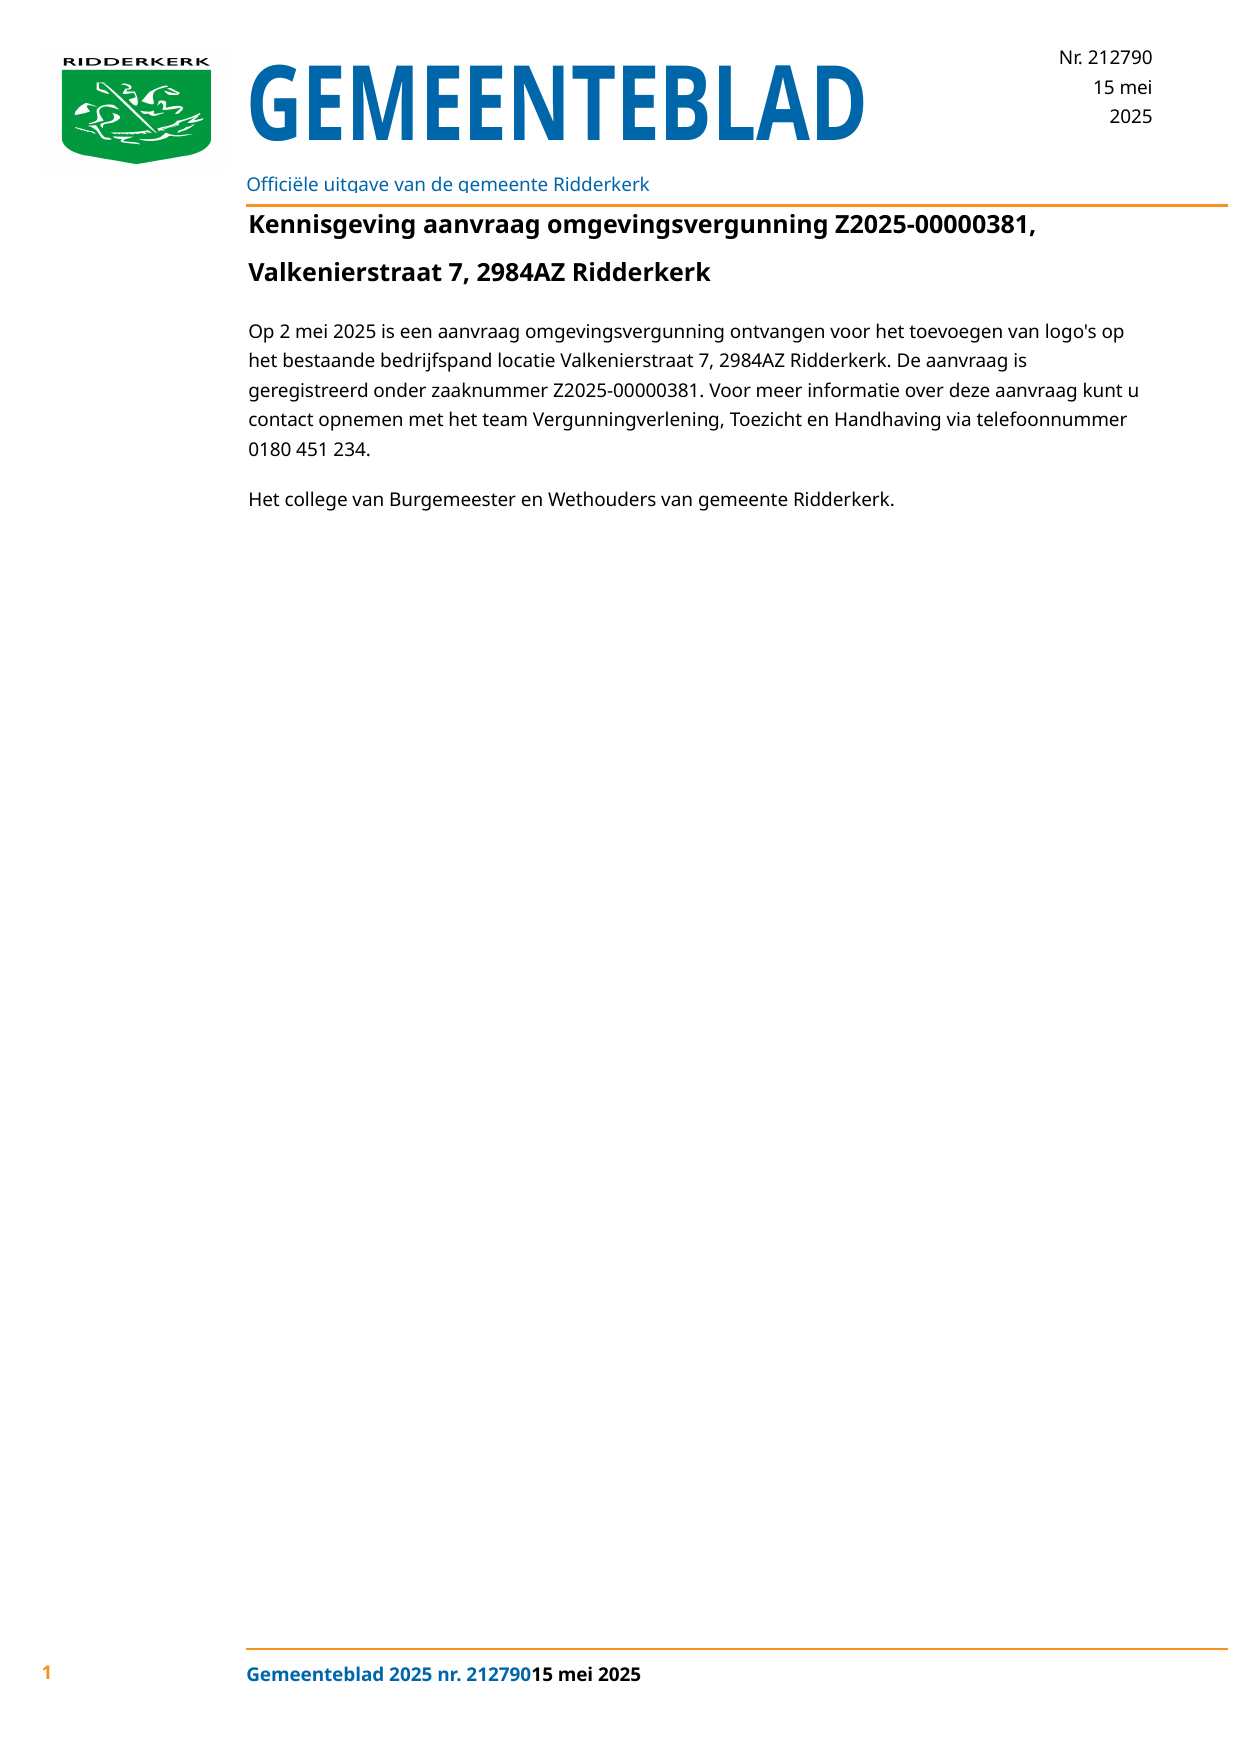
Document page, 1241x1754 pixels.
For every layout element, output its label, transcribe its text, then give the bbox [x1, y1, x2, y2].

text Het college van Burgemeester en Wethouders van gemeente Ridderkerk. [248, 487, 1152, 512]
text Op 2 mei 2025 is een aanvraag omgevingsvergunning ontvangen voor het toevoegen van logo's op het bestaande bedrijfspand locatie Valkenierstraat 7, 2984AZ Ridderkerk. De aanvraag is geregistreerd onder zaaknummer Z2025-00000381. Voor meer informatie over deze aanvraag kunt u contact opnemen met het team Vergunningverlening, Toezicht en Handhaving via telefoonnummer 0180 451 234. [248, 318, 1152, 462]
text Kennisgeving aanvraag omgevingsvergunning Z2025-00000381, Valkenierstraat 7, 2984AZ Ridderkerk [248, 207, 1152, 288]
picture [41, 47, 231, 172]
